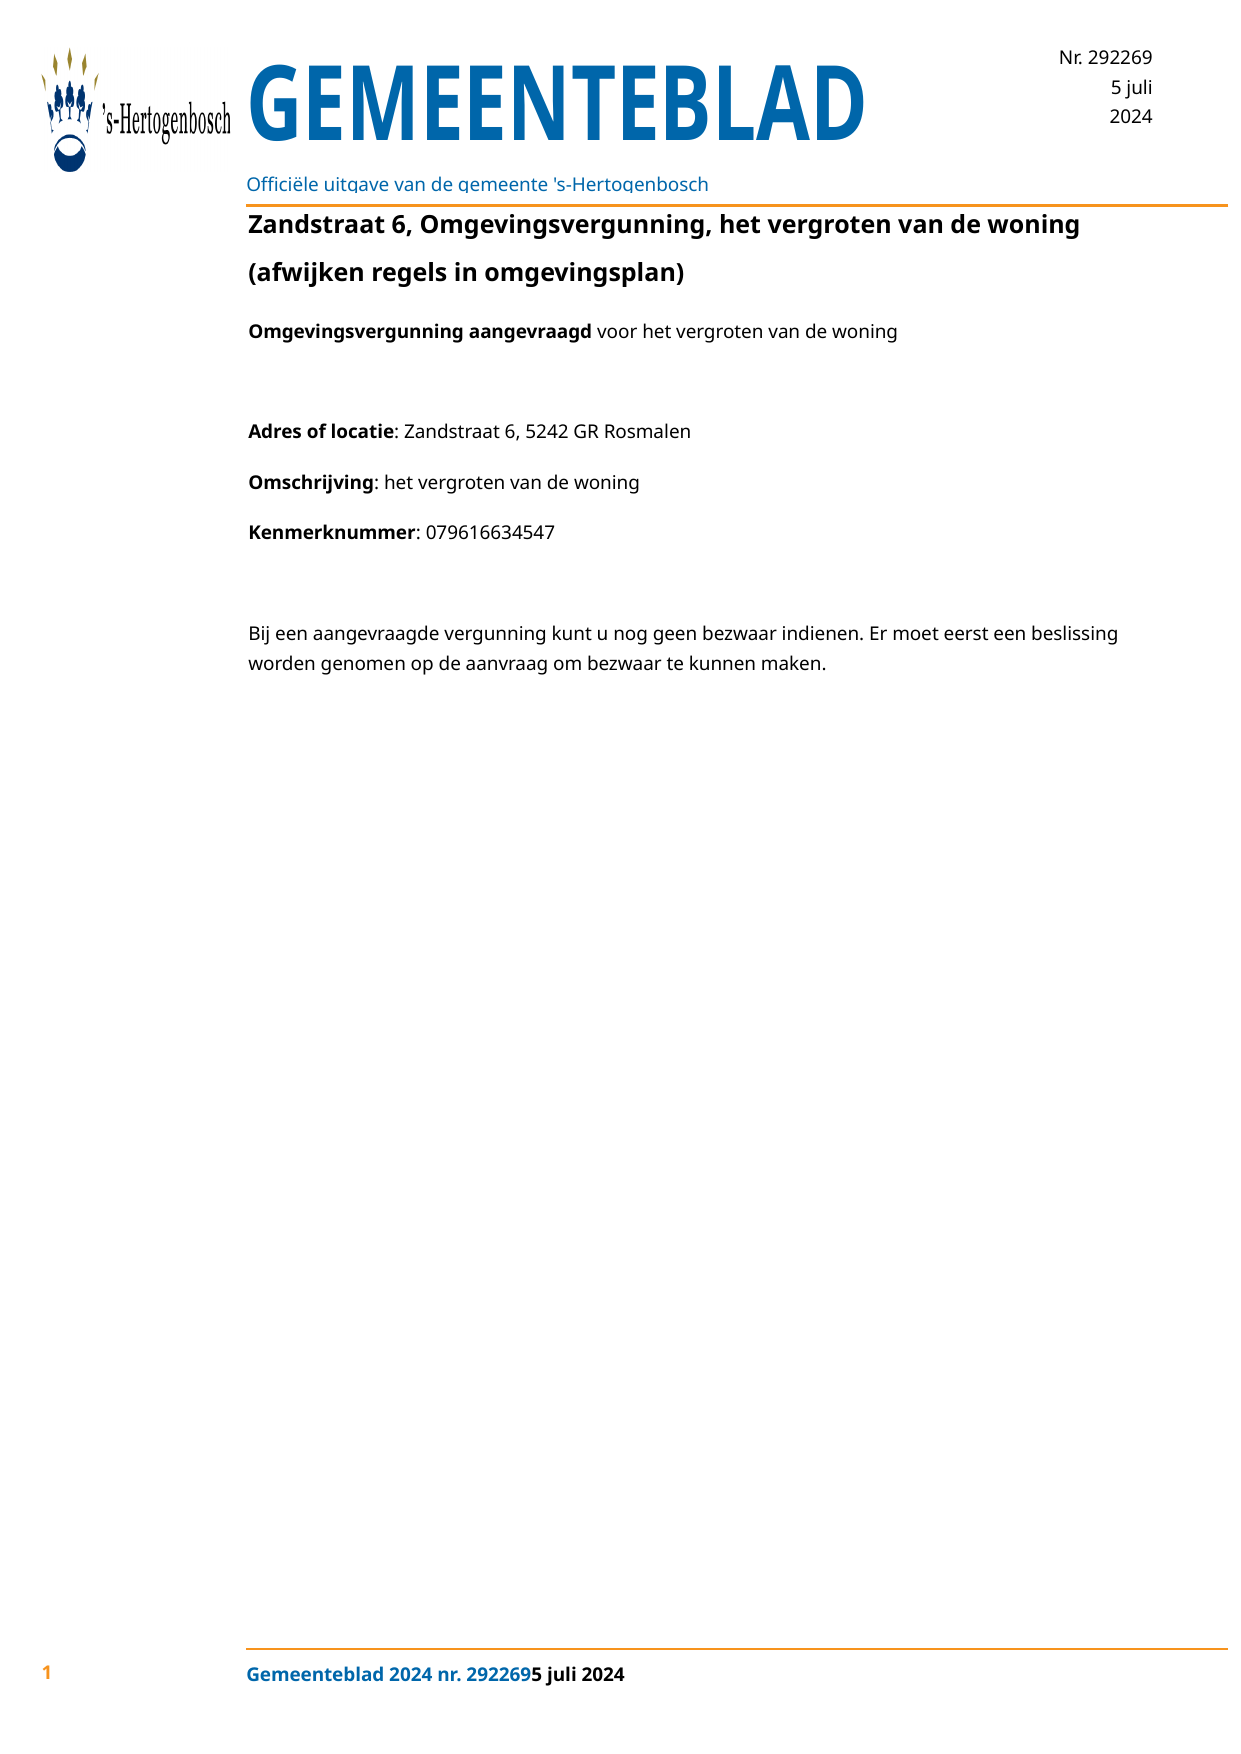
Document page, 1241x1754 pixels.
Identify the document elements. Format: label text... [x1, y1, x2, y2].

picture [41, 47, 231, 172]
text Bij een aangevraagde vergunning kunt u nog geen bezwaar indienen. Er moet eerst een beslissing worden genomen op de aanvraag om bezwaar te kunnen maken. [248, 620, 1152, 676]
text Adres of locatie: Zandstraat 6, 5242 GR Rosmalen [248, 419, 1152, 444]
text Omschrijving: het vergroten van de woning [248, 469, 1152, 495]
text Omgevingsvergunning aangevraagd voor het vergroten van de woning [248, 318, 1152, 344]
text Zandstraat 6, Omgevingsvergunning, het vergroten van de woning (afwijken regels in omgevingsplan) [248, 207, 1152, 288]
text Kenmerknummer: 079616634547 [248, 519, 1152, 545]
